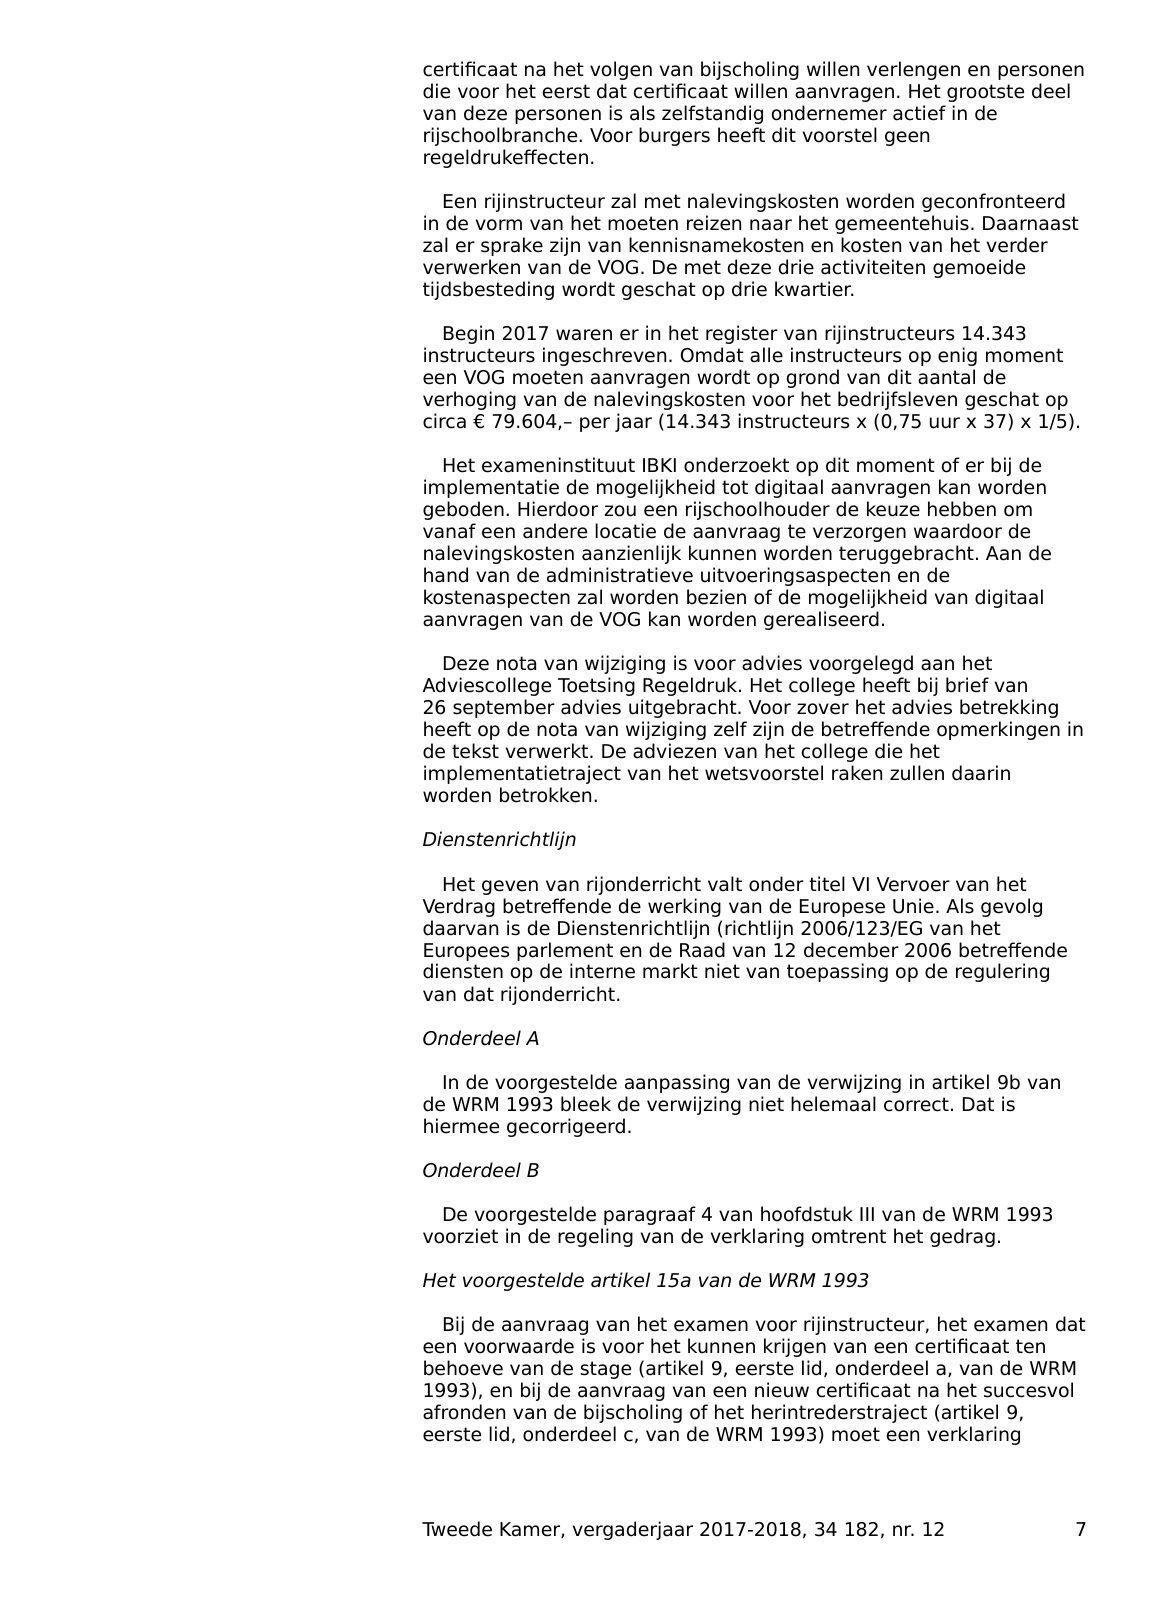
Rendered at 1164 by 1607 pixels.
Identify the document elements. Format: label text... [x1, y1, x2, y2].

text De voorgestelde paragraaf 4 van hoofdstuk III van de WRM 1993 voorziet in de regeling van de verklaring omtrent het gedrag. [422, 1204, 1087, 1248]
text Bij de aanvraag van het examen voor rijinstructeur, het examen dat een voorwaarde is voor het kunnen krijgen van een certificaat ten behoeve van de stage (artikel 9, eerste lid, onderdeel a, van de WRM 1993), en bij de aanvraag van een nieuw certificaat na het succesvol afronden van de bijscholing of het herintrederstraject (artikel 9, eerste lid, onderdeel c, van de WRM 1993) moet een verklaring [422, 1314, 1087, 1446]
subtitle Het voorgestelde artikel 15a van de WRM 1993 [422, 1270, 1087, 1292]
text Een rijinstructeur zal met nalevingskosten worden geconfronteerd in de vorm van het moeten reizen naar het gemeentehuis. Daarnaast zal er sprake zijn van kennisnamekosten en kosten van het verder verwerken van de VOG. De met deze drie activiteiten gemoeide tijdsbesteding wordt geschat op drie kwartier. [422, 191, 1087, 301]
subtitle Dienstenrichtlijn [422, 829, 1087, 851]
subtitle Onderdeel A [422, 1028, 1087, 1049]
subtitle Onderdeel B [422, 1160, 1087, 1182]
text Het geven van rijonderricht valt onder titel VI Vervoer van het Verdrag betreffende de werking van de Europese Unie. Als gevolg daarvan is de Dienstenrichtlijn (richtlijn 2006/123/EG van het Europees parlement en de Raad van 12 december 2006 betreffende diensten op de interne markt niet van toepassing op de regulering van dat rijonderricht. [422, 873, 1087, 1005]
text Deze nota van wijziging is voor advies voorgelegd aan het Adviescollege Toetsing Regeldruk. Het college heeft bij brief van 26 september advies uitgebracht. Voor zover het advies betrekking heeft op de nota van wijziging zelf zijn de betreffende opmerkingen in de tekst verwerkt. De adviezen van het college die het implementatietraject van het wetsvoorstel raken zullen daarin worden betrokken. [422, 653, 1087, 807]
text In de voorgestelde aanpassing van de verwijzing in artikel 9b van de WRM 1993 bleek de verwijzing niet helemaal correct. Dat is hiermee gecorrigeerd. [422, 1072, 1087, 1138]
text Het exameninstituut IBKI onderzoekt op dit moment of er bij de implementatie de mogelijkheid tot digitaal aanvragen kan worden geboden. Hierdoor zou een rijschoolhouder de keuze hebben om vanaf een andere locatie de aanvraag te verzorgen waardoor de nalevingskosten aanzienlijk kunnen worden teruggebracht. Aan de hand van de administratieve uitvoeringsaspecten en de kostenaspecten zal worden bezien of de mogelijkheid van digitaal aanvragen van de VOG kan worden gerealiseerd. [422, 455, 1087, 631]
text certificaat na het volgen van bijscholing willen verlengen en personen die voor het eerst dat certificaat willen aanvragen. Het grootste deel van deze personen is als zelfstandig ondernemer actief in de rijschoolbranche. Voor burgers heeft dit voorstel geen regeldrukeffecten. [422, 59, 1087, 169]
text Begin 2017 waren er in het register van rijinstructeurs 14.343 instructeurs ingeschreven. Omdat alle instructeurs op enig moment een VOG moeten aanvragen wordt op grond van dit aantal de verhoging van de nalevingskosten voor het bedrijfsleven geschat op circa € 79.604,– per jaar (14.343 instructeurs x (0,75 uur x 37) x 1/5). [422, 323, 1087, 433]
